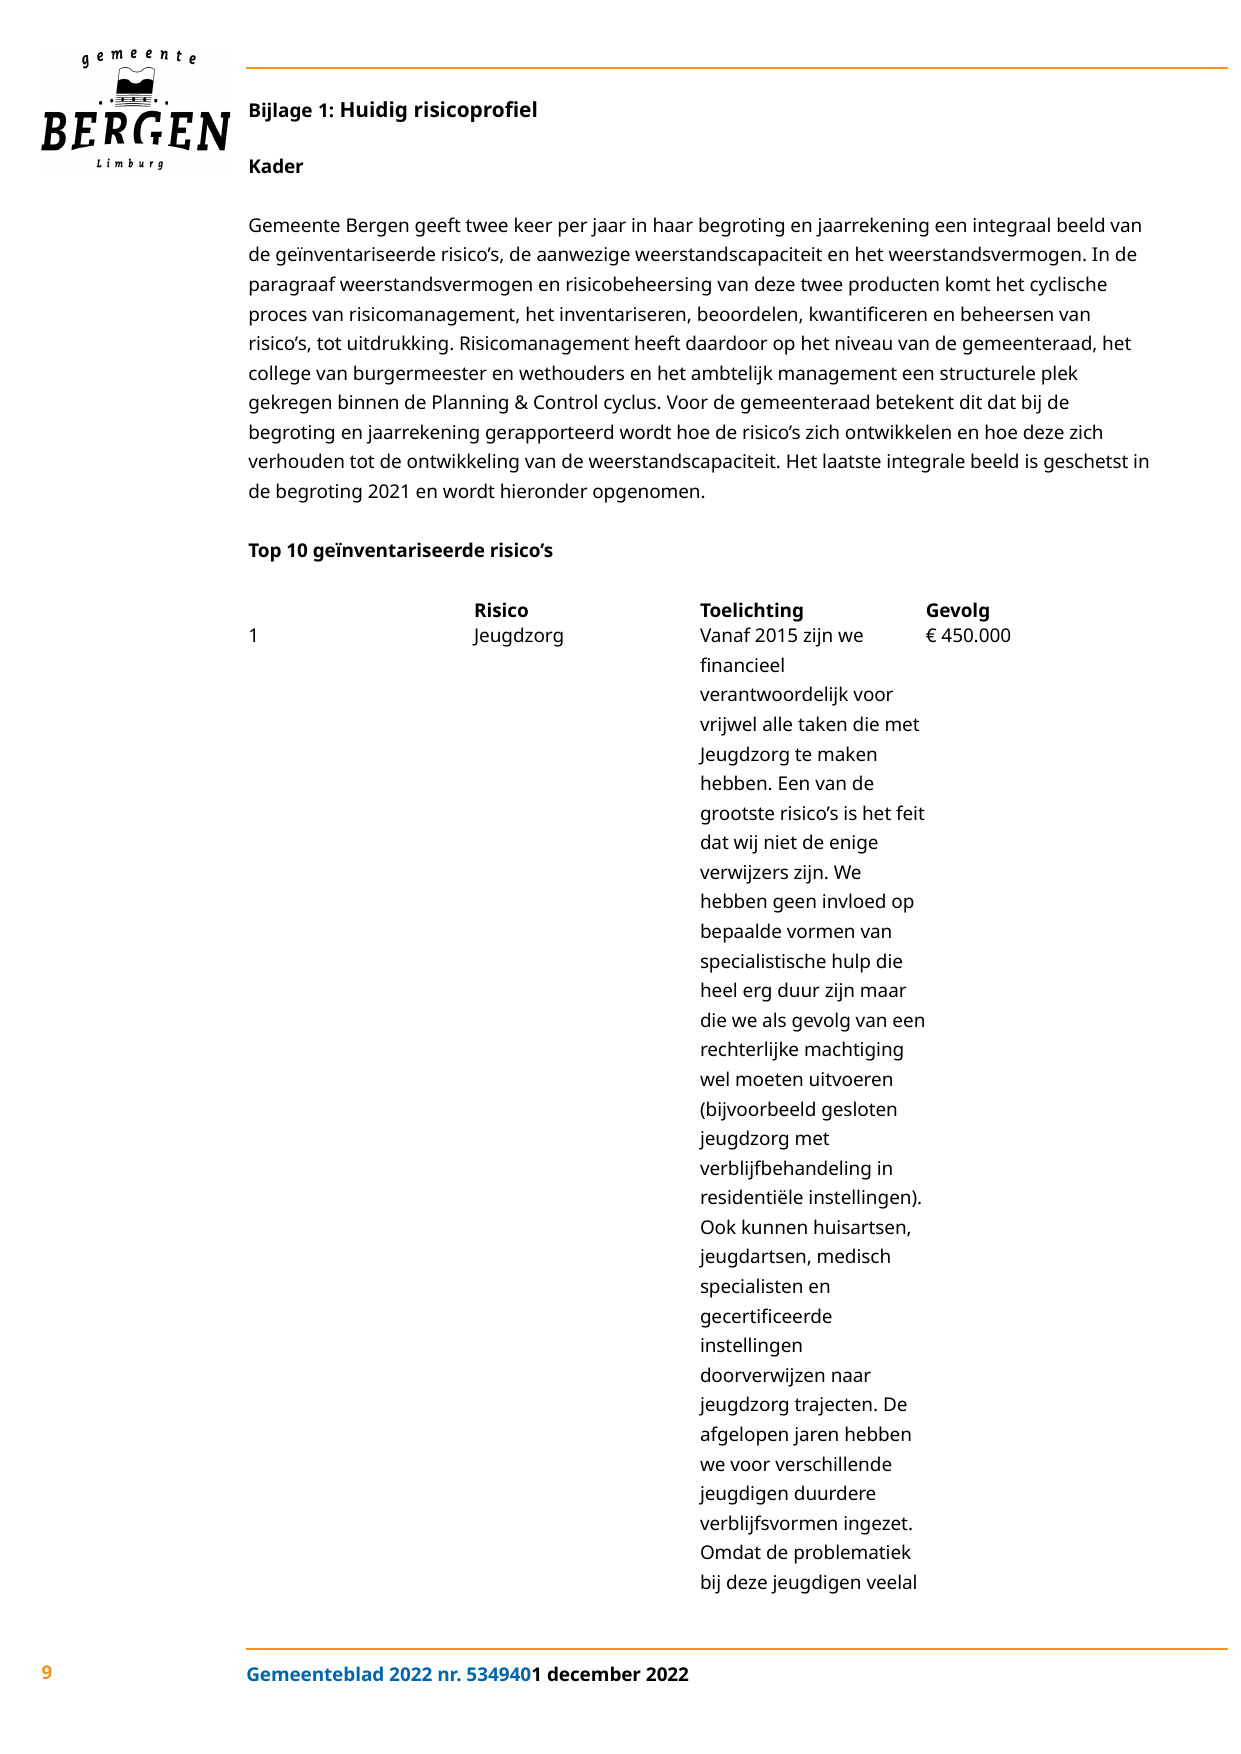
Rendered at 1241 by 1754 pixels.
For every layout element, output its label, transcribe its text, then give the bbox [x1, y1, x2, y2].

table_header Risico [474, 597, 700, 622]
table_cell Vanaf 2015 zijn we financieel verantwoordelijk voor vrijwel alle taken die met Jeugdzorg te maken hebben. Een van de grootste risico’s is het feit dat wij niet de enige verwijzers zijn. We hebben geen invloed op bepaalde vormen van specialistische hulp die heel erg duur zijn maar die we als gevolg van een rechterlijke machtiging wel moeten uitvoeren (bijvoorbeeld gesloten jeugdzorg met verblijfbehandeling in residentiële instellingen). Ook kunnen huisartsen, jeugdartsen, medisch specialisten en gecertificeerde instellingen doorverwijzen naar jeugdzorg trajecten. De afgelopen jaren hebben we voor verschillende jeugdigen duurdere verblijfsvormen ingezet. Omdat de problematiek bij deze jeugdigen veelal [700, 623, 926, 1595]
table_header Toelichting [700, 597, 926, 622]
table_header [248, 597, 474, 622]
picture [41, 47, 231, 172]
table_header Gevolg [926, 597, 1152, 622]
table_cell 1 [248, 623, 474, 1595]
text Bijlage 1: Huidig risicoprofiel [248, 95, 1152, 123]
table_cell Jeugdzorg [474, 623, 700, 1595]
table_cell € 450.000 [926, 623, 1152, 1595]
text Top 10 geïnventariseerde risico’s [248, 537, 1152, 563]
text Gemeente Bergen geeft twee keer per jaar in haar begroting en jaarrekening een integraal beeld van de geïnventariseerde risico’s, de aanwezige weerstandscapaciteit en het weerstandsvermogen. In de paragraaf weerstandsvermogen en risicobeheersing van deze twee producten komt het cyclische proces van risicomanagement, het inventariseren, beoordelen, kwantificeren en beheersen van risico’s, tot uitdrukking. Risicomanagement heeft daardoor op het niveau van de gemeenteraad, het college van burgermeester en wethouders en het ambtelijk management een structurele plek gekregen binnen de Planning & Control cyclus. Voor de gemeenteraad betekent dit dat bij de begroting en jaarrekening gerapporteerd wordt hoe de risico’s zich ontwikkelen en hoe deze zich verhouden tot de ontwikkeling van de weerstandscapaciteit. Het laatste integrale beeld is geschetst in de begroting 2021 en wordt hieronder opgenomen. [248, 212, 1152, 504]
text Kader [248, 153, 1152, 179]
